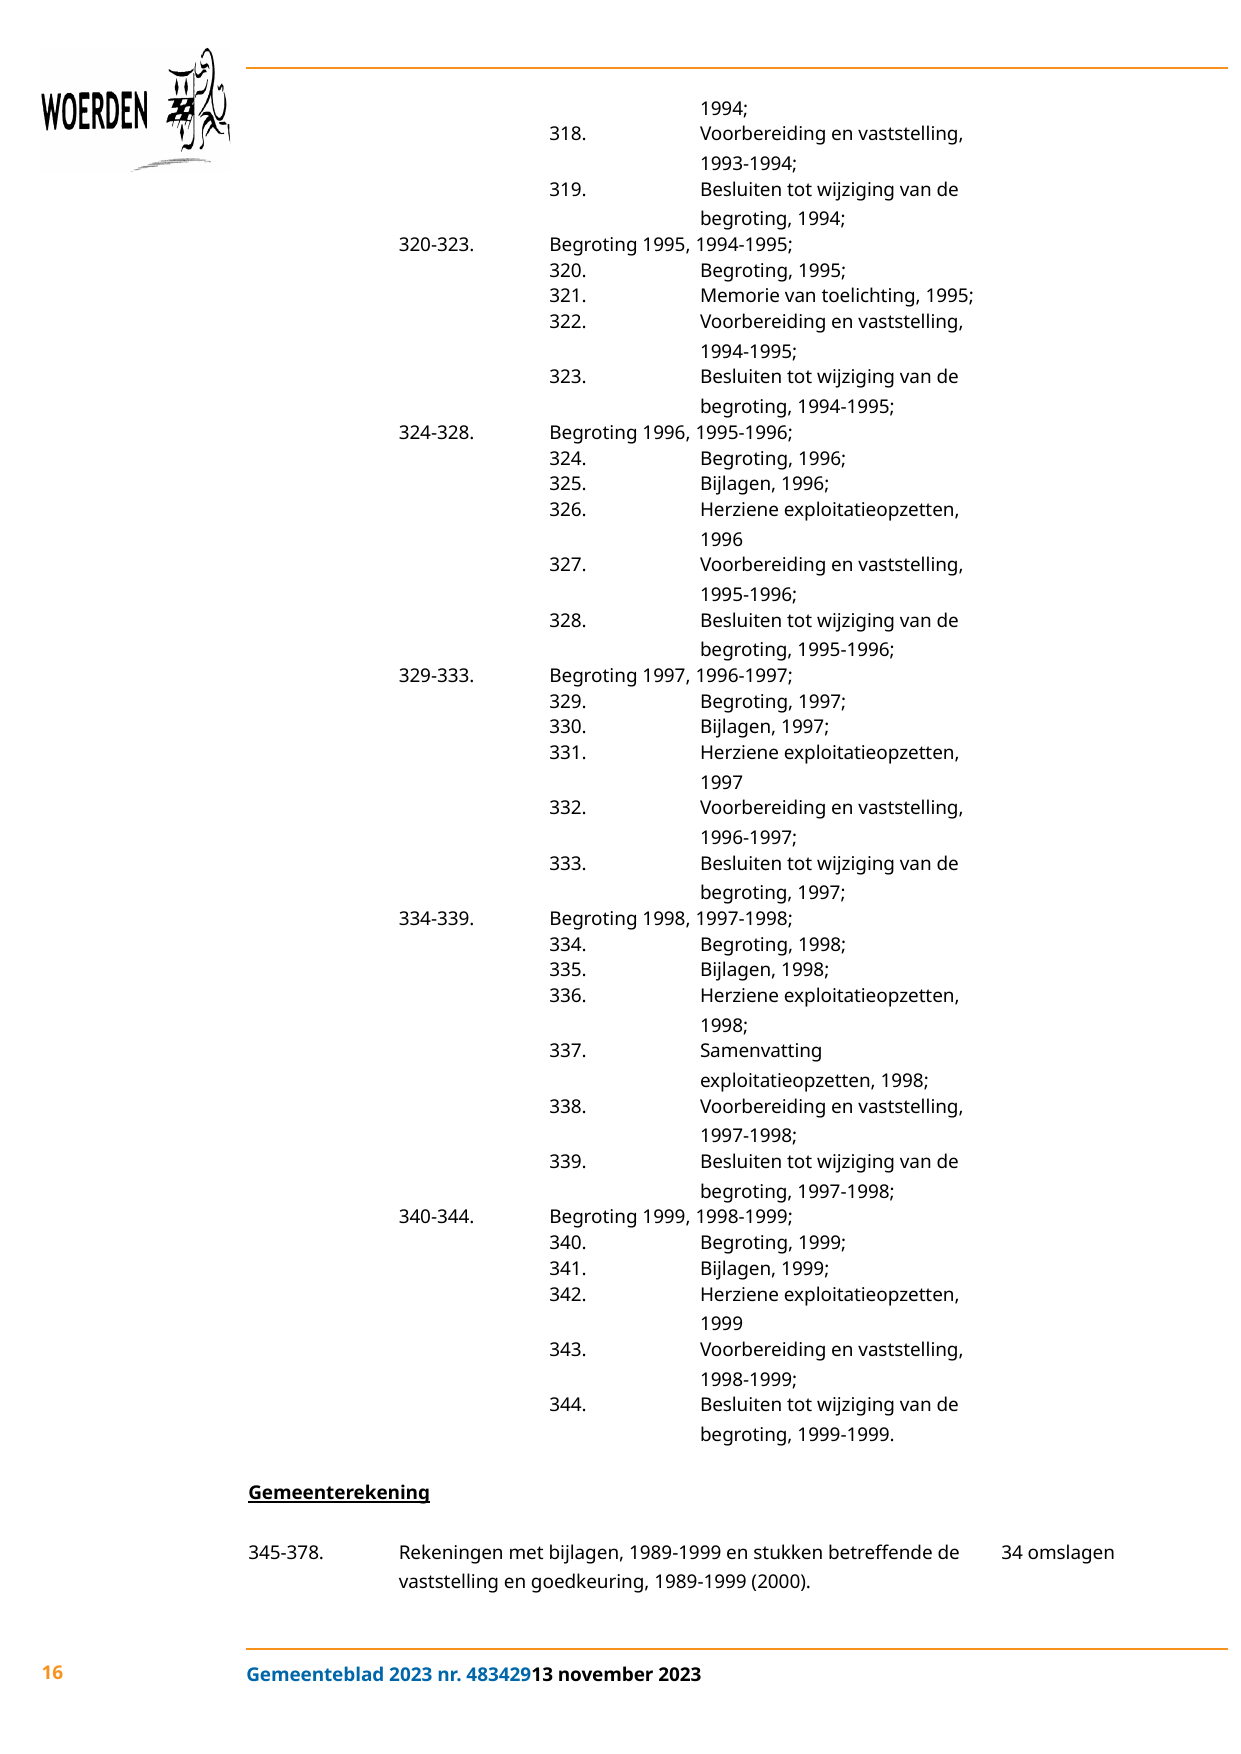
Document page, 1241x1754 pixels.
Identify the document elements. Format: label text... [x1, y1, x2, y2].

table_cell [399, 983, 549, 1038]
table_header 34 omslagen [1001, 1539, 1152, 1594]
table_cell 323. [549, 364, 700, 419]
table_cell 341. [549, 1255, 700, 1281]
table_cell Besluiten tot wijziging van de begroting, 1997-1998; [700, 1148, 1001, 1204]
table_cell 331. [549, 739, 700, 794]
table_cell [248, 957, 398, 982]
table_cell 337. [549, 1038, 700, 1093]
table_cell Begroting 1997, 1996-1997; [549, 662, 1001, 688]
table_cell [399, 95, 549, 121]
table_cell [248, 419, 398, 445]
table_cell [248, 1281, 398, 1336]
table_cell 321. [549, 283, 700, 308]
table_cell [399, 121, 549, 176]
table_cell Begroting, 1995; [700, 257, 1001, 283]
table_cell [399, 176, 549, 231]
table_cell [248, 1229, 398, 1255]
table_cell Begroting 1996, 1995-1996; [549, 419, 1001, 445]
table_cell [248, 905, 398, 931]
table_cell 334-339. [399, 905, 549, 931]
table_cell [248, 607, 398, 662]
table_cell [248, 257, 398, 283]
table_cell Besluiten tot wijziging van de begroting, 1994-1995; [700, 364, 1001, 419]
table_cell [399, 283, 549, 308]
table_cell [248, 445, 398, 470]
table_cell 330. [549, 714, 700, 739]
table_cell 326. [549, 496, 700, 551]
table_header [1001, 95, 1152, 1447]
table_cell [248, 1391, 398, 1447]
table_cell 334. [549, 931, 700, 957]
table_cell [399, 470, 549, 496]
table_cell 324-328. [399, 419, 549, 445]
table_cell [399, 551, 549, 607]
table_cell [399, 1281, 549, 1336]
table_cell Herziene exploitatieopzetten, 1999 [700, 1281, 1001, 1336]
table_cell 336. [549, 983, 700, 1038]
table_cell Voorbereiding en vaststelling, 1993-1994; [700, 121, 1001, 176]
table_cell [248, 688, 398, 713]
table_cell [248, 283, 398, 308]
table_cell [399, 850, 549, 905]
table_cell 332. [549, 795, 700, 850]
table_cell Besluiten tot wijziging van de begroting, 1994; [700, 176, 1001, 231]
table_cell Begroting 1998, 1997-1998; [549, 905, 1001, 931]
table_cell Begroting, 1998; [700, 931, 1001, 957]
table_cell [248, 121, 398, 176]
table_cell 322. [549, 308, 700, 364]
table_cell 342. [549, 1281, 700, 1336]
table_cell 333. [549, 850, 700, 905]
table_cell Herziene exploitatieopzetten, 1998; [700, 983, 1001, 1038]
table_cell Herziene exploitatieopzetten, 1997 [700, 739, 1001, 794]
table_cell [399, 957, 549, 982]
table_cell [248, 1204, 398, 1229]
table_cell 327. [549, 551, 700, 607]
table_cell [248, 496, 398, 551]
table_cell Voorbereiding en vaststelling, 1998-1999; [700, 1336, 1001, 1391]
table_cell Bijlagen, 1998; [700, 957, 1001, 982]
table_cell 339. [549, 1148, 700, 1204]
table_cell Begroting, 1997; [700, 688, 1001, 713]
table_cell 328. [549, 607, 700, 662]
table_cell [248, 739, 398, 794]
table_cell Bijlagen, 1999; [700, 1255, 1001, 1281]
table_cell [399, 688, 549, 713]
table_cell Besluiten tot wijziging van de begroting, 1997; [700, 850, 1001, 905]
table_cell [549, 95, 700, 121]
table_cell [248, 308, 398, 364]
table_cell [248, 1336, 398, 1391]
table_cell [399, 1255, 549, 1281]
table_cell [399, 445, 549, 470]
table_cell [399, 1229, 549, 1255]
table_cell 329. [549, 688, 700, 713]
table_cell 335. [549, 957, 700, 982]
table_cell [399, 1336, 549, 1391]
table_cell [248, 1093, 398, 1148]
table_cell [248, 176, 398, 231]
text Gemeenterekening [248, 1479, 1152, 1505]
table_cell [399, 795, 549, 850]
table_cell [399, 1148, 549, 1204]
table_cell Bijlagen, 1997; [700, 714, 1001, 739]
table_cell [248, 983, 398, 1038]
table_cell Begroting 1999, 1998-1999; [549, 1204, 1001, 1229]
table_cell [248, 1255, 398, 1281]
table_cell [399, 714, 549, 739]
table_cell [248, 714, 398, 739]
table_cell [399, 1391, 549, 1447]
table_cell Samenvatting exploitatieopzetten, 1998; [700, 1038, 1001, 1093]
table_cell [248, 470, 398, 496]
table_cell [399, 364, 549, 419]
table_cell [248, 1148, 398, 1204]
table_header Rekeningen met bijlagen, 1989-1999 en stukken betreffende de vaststelling en goedkeuring, 1989-1999 (2000). [399, 1539, 1001, 1594]
table_cell Begroting 1995, 1994-1995; [549, 231, 1001, 257]
table_cell Voorbereiding en vaststelling, 1997-1998; [700, 1093, 1001, 1148]
table_cell 320-323. [399, 231, 549, 257]
table_cell Memorie van toelichting, 1995; [700, 283, 1001, 308]
table_cell [399, 308, 549, 364]
table_cell [248, 551, 398, 607]
table_cell [248, 795, 398, 850]
table_cell [399, 607, 549, 662]
table_cell 338. [549, 1093, 700, 1148]
table_cell [248, 364, 398, 419]
table_cell 343. [549, 1336, 700, 1391]
table_cell Begroting, 1996; [700, 445, 1001, 470]
table_cell Begroting, 1999; [700, 1229, 1001, 1255]
table_cell [248, 850, 398, 905]
table_cell 340. [549, 1229, 700, 1255]
table_cell 320. [549, 257, 700, 283]
table_cell [399, 739, 549, 794]
table_cell Besluiten tot wijziging van de begroting, 1995-1996; [700, 607, 1001, 662]
picture [41, 47, 231, 172]
table_cell 318. [549, 121, 700, 176]
table_cell Herziene exploitatieopzetten, 1996 [700, 496, 1001, 551]
table_cell Besluiten tot wijziging van de begroting, 1999-1999. [700, 1391, 1001, 1447]
table_cell Voorbereiding en vaststelling, 1994-1995; [700, 308, 1001, 364]
table_cell [248, 931, 398, 957]
table_cell 325. [549, 470, 700, 496]
table_cell [399, 1093, 549, 1148]
table_cell [248, 1038, 398, 1093]
table_cell 329-333. [399, 662, 549, 688]
table_cell 324. [549, 445, 700, 470]
table_cell [399, 496, 549, 551]
table_cell [248, 95, 398, 121]
table_cell [248, 662, 398, 688]
table_cell 344. [549, 1391, 700, 1447]
table_cell Voorbereiding en vaststelling, 1996-1997; [700, 795, 1001, 850]
table_cell [399, 931, 549, 957]
table_cell 340-344. [399, 1204, 549, 1229]
table_cell [399, 257, 549, 283]
table_cell 319. [549, 176, 700, 231]
table_cell 1994; [700, 95, 1001, 121]
table_cell [399, 1038, 549, 1093]
table_header 345-378. [248, 1539, 398, 1594]
table_cell Bijlagen, 1996; [700, 470, 1001, 496]
table_cell Voorbereiding en vaststelling, 1995-1996; [700, 551, 1001, 607]
table_cell [248, 231, 398, 257]
